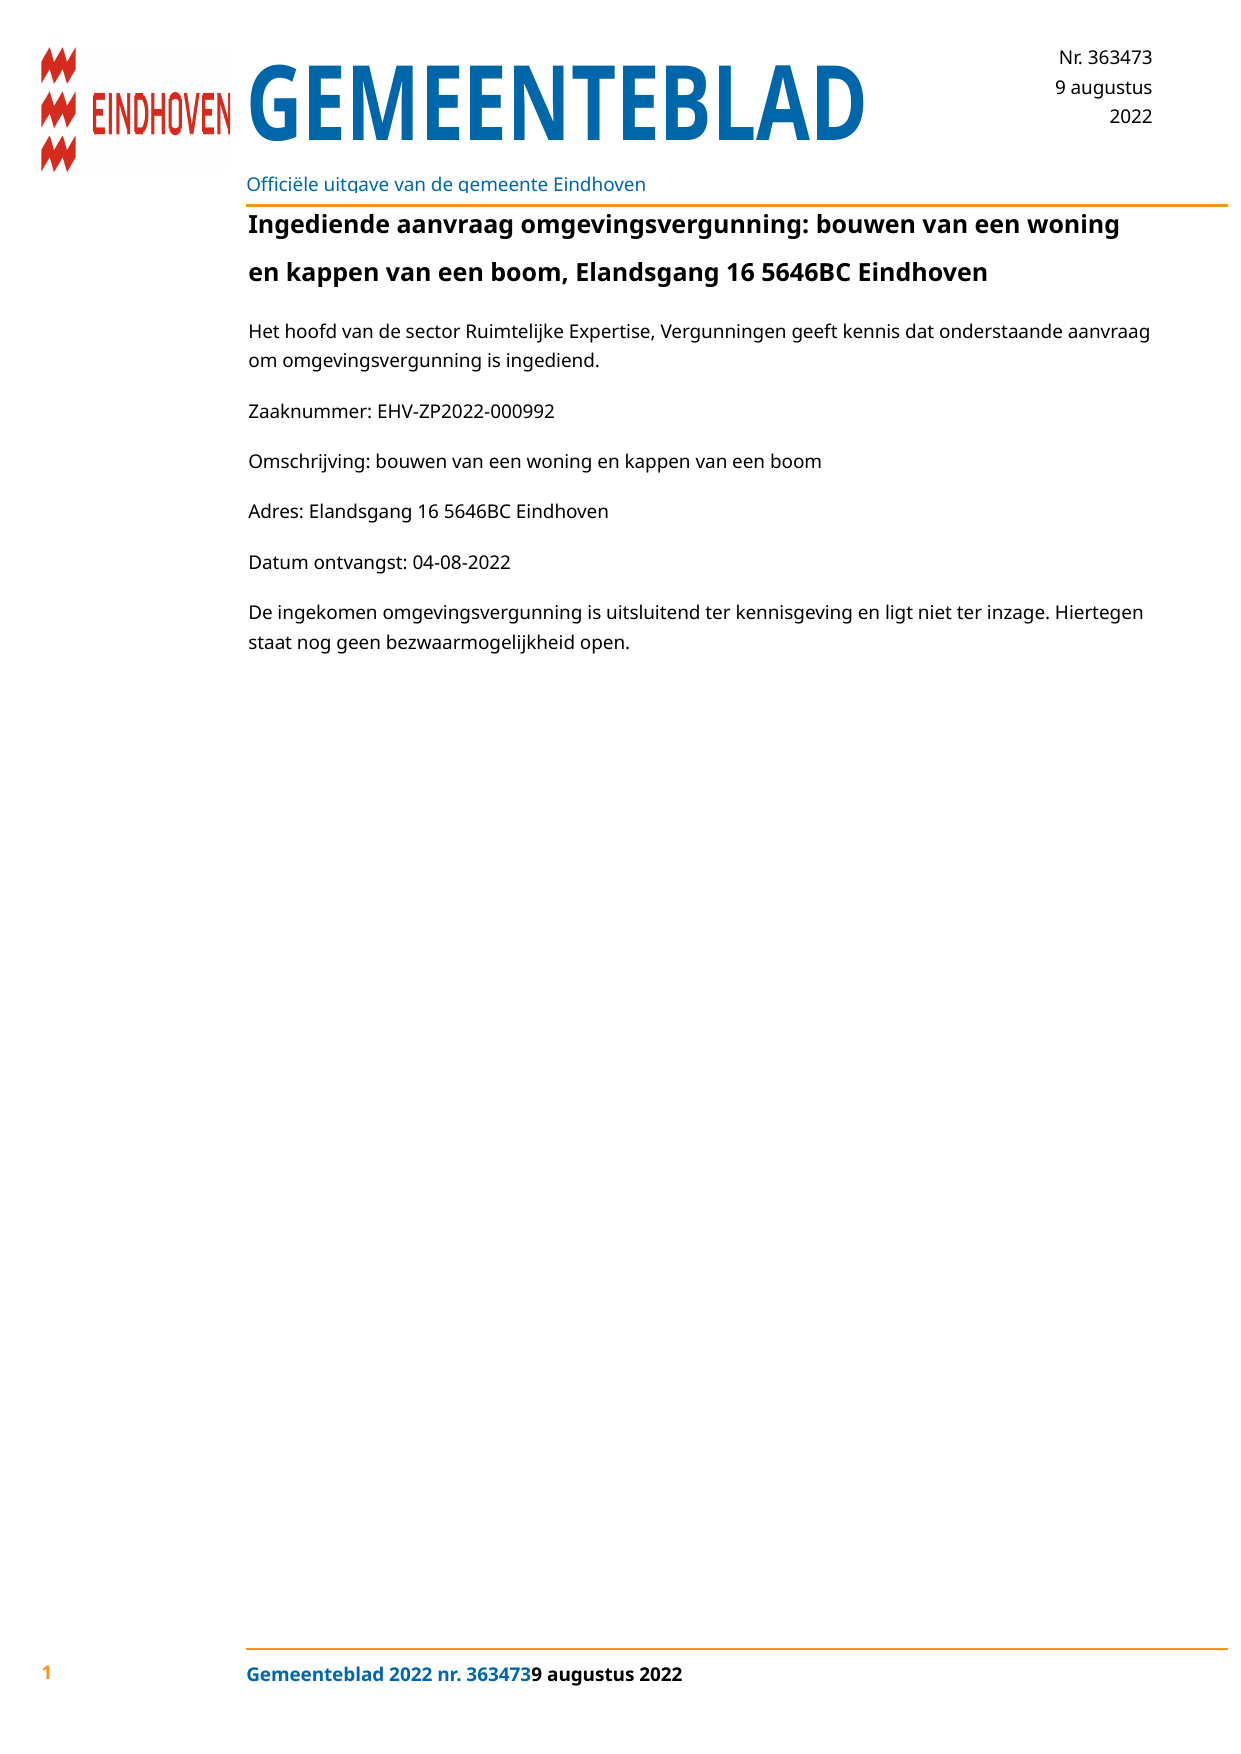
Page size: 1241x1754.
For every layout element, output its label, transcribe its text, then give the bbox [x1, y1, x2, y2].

text Adres: Elandsgang 16 5646BC Eindhoven [248, 499, 1152, 524]
text Datum ontvangst: 04-08-2022 [248, 549, 1152, 575]
text De ingekomen omgevingsvergunning is uitsluitend ter kennisgeving en ligt niet ter inzage. Hiertegen staat nog geen bezwaarmogelijkheid open. [248, 599, 1152, 655]
picture [41, 47, 231, 172]
text Het hoofd van de sector Ruimtelijke Expertise, Vergunningen geeft kennis dat onderstaande aanvraag om omgevingsvergunning is ingediend. [248, 318, 1152, 373]
text Zaaknummer: EHV-ZP2022-000992 [248, 398, 1152, 424]
text Omschrijving: bouwen van een woning en kappen van een boom [248, 448, 1152, 474]
text Ingediende aanvraag omgevingsvergunning: bouwen van een woning en kappen van een boom, Elandsgang 16 5646BC Eindhoven [248, 207, 1152, 288]
